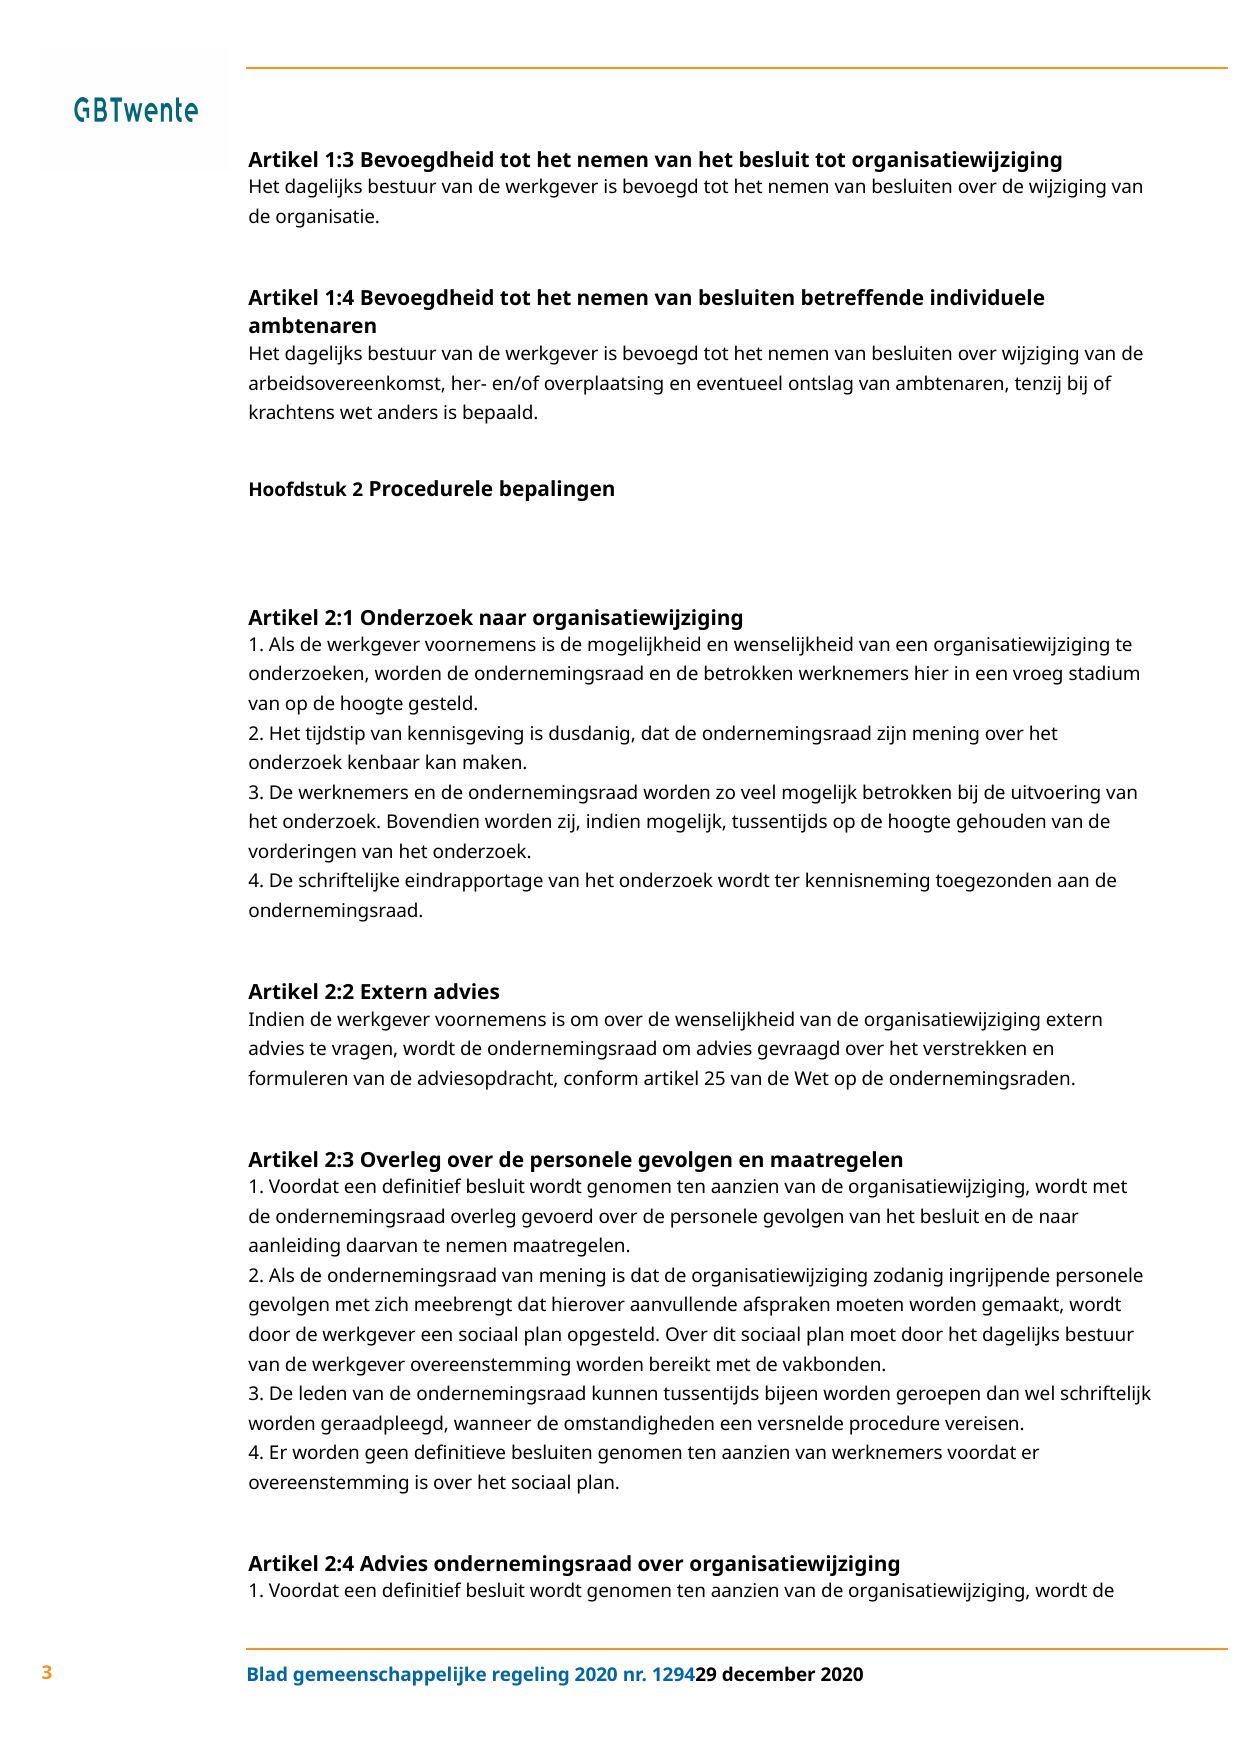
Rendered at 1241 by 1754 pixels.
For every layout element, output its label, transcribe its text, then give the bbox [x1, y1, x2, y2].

text 4. Er worden geen definitieve besluiten genomen ten aanzien van werknemers voordat er overeenstemming is over het sociaal plan. [248, 1439, 1152, 1495]
text 2. Als de ondernemingsraad van mening is dat de organisatiewijziging zodanig ingrijpende personele gevolgen met zich meebrengt dat hierover aanvullende afspraken moeten worden gemaakt, wordt door de werkgever een sociaal plan opgesteld. Over dit sociaal plan moet door het dagelijks bestuur van de werkgever overeenstemming worden bereikt met de vakbonden. [248, 1262, 1152, 1377]
text Het dagelijks bestuur van de werkgever is bevoegd tot het nemen van besluiten over de wijziging van de organisatie. [248, 174, 1152, 229]
text 4. De schriftelijke eindrapportage van het onderzoek wordt ter kennisneming toegezonden aan de ondernemingsraad. [248, 868, 1152, 923]
text 3. De leden van de ondernemingsraad kunnen tussentijds bijeen worden geroepen dan wel schriftelijk worden geraadpleegd, wanneer de omstandigheden een versnelde procedure vereisen. [248, 1380, 1152, 1436]
text Artikel 2:2 Extern advies [248, 977, 1152, 1006]
text 1. Voordat een definitief besluit wordt genomen ten aanzien van de organisatiewijziging, wordt met de ondernemingsraad overleg gevoerd over de personele gevolgen van het besluit en de naar aanleiding daarvan te nemen maatregelen. [248, 1173, 1152, 1258]
text 3. De werknemers en de ondernemingsraad worden zo veel mogelijk betrokken bij de uitvoering van het onderzoek. Bovendien worden zij, indien mogelijk, tussentijds op de hoogte gehouden van de vorderingen van het onderzoek. [248, 779, 1152, 864]
text 1. Als de werkgever voornemens is de mogelijkheid en wenselijkheid van een organisatiewijziging te onderzoeken, worden de ondernemingsraad en de betrokken werknemers hier in een vroeg stadium van op de hoogte gesteld. [248, 631, 1152, 716]
text Artikel 2:4 Advies ondernemingsraad over organisatiewijziging [248, 1549, 1152, 1578]
text 1. Voordat een definitief besluit wordt genomen ten aanzien van de organisatiewijziging, wordt de [248, 1578, 1152, 1603]
text 2. Het tijdstip van kennisgeving is dusdanig, dat de ondernemingsraad zijn mening over het onderzoek kenbaar kan maken. [248, 720, 1152, 775]
text Artikel 2:3 Overleg over de personele gevolgen en maatregelen [248, 1145, 1152, 1173]
text Hoofdstuk 2 Procedurele bepalingen [248, 474, 1152, 503]
text Indien de werkgever voornemens is om over de wenselijkheid van de organisatiewijziging extern advies te vragen, wordt de ondernemingsraad om advies gevraagd over het verstrekken en formuleren van de adviesopdracht, conform artikel 25 van de Wet op de ondernemingsraden. [248, 1006, 1152, 1091]
text Het dagelijks bestuur van de werkgever is bevoegd tot het nemen van besluiten over wijziging van de arbeidsovereenkomst, her- en/of overplaatsing en eventueel ontslag van ambtenaren, tenzij bij of krachtens wet anders is bepaald. [248, 340, 1152, 425]
text Artikel 2:1 Onderzoek naar organisatiewijziging [248, 603, 1152, 631]
text Artikel 1:3 Bevoegdheid tot het nemen van het besluit tot organisatiewijziging [248, 145, 1152, 174]
picture [41, 47, 231, 172]
text Artikel 1:4 Bevoegdheid tot het nemen van besluiten betreffende individuele ambtenaren [248, 283, 1152, 340]
